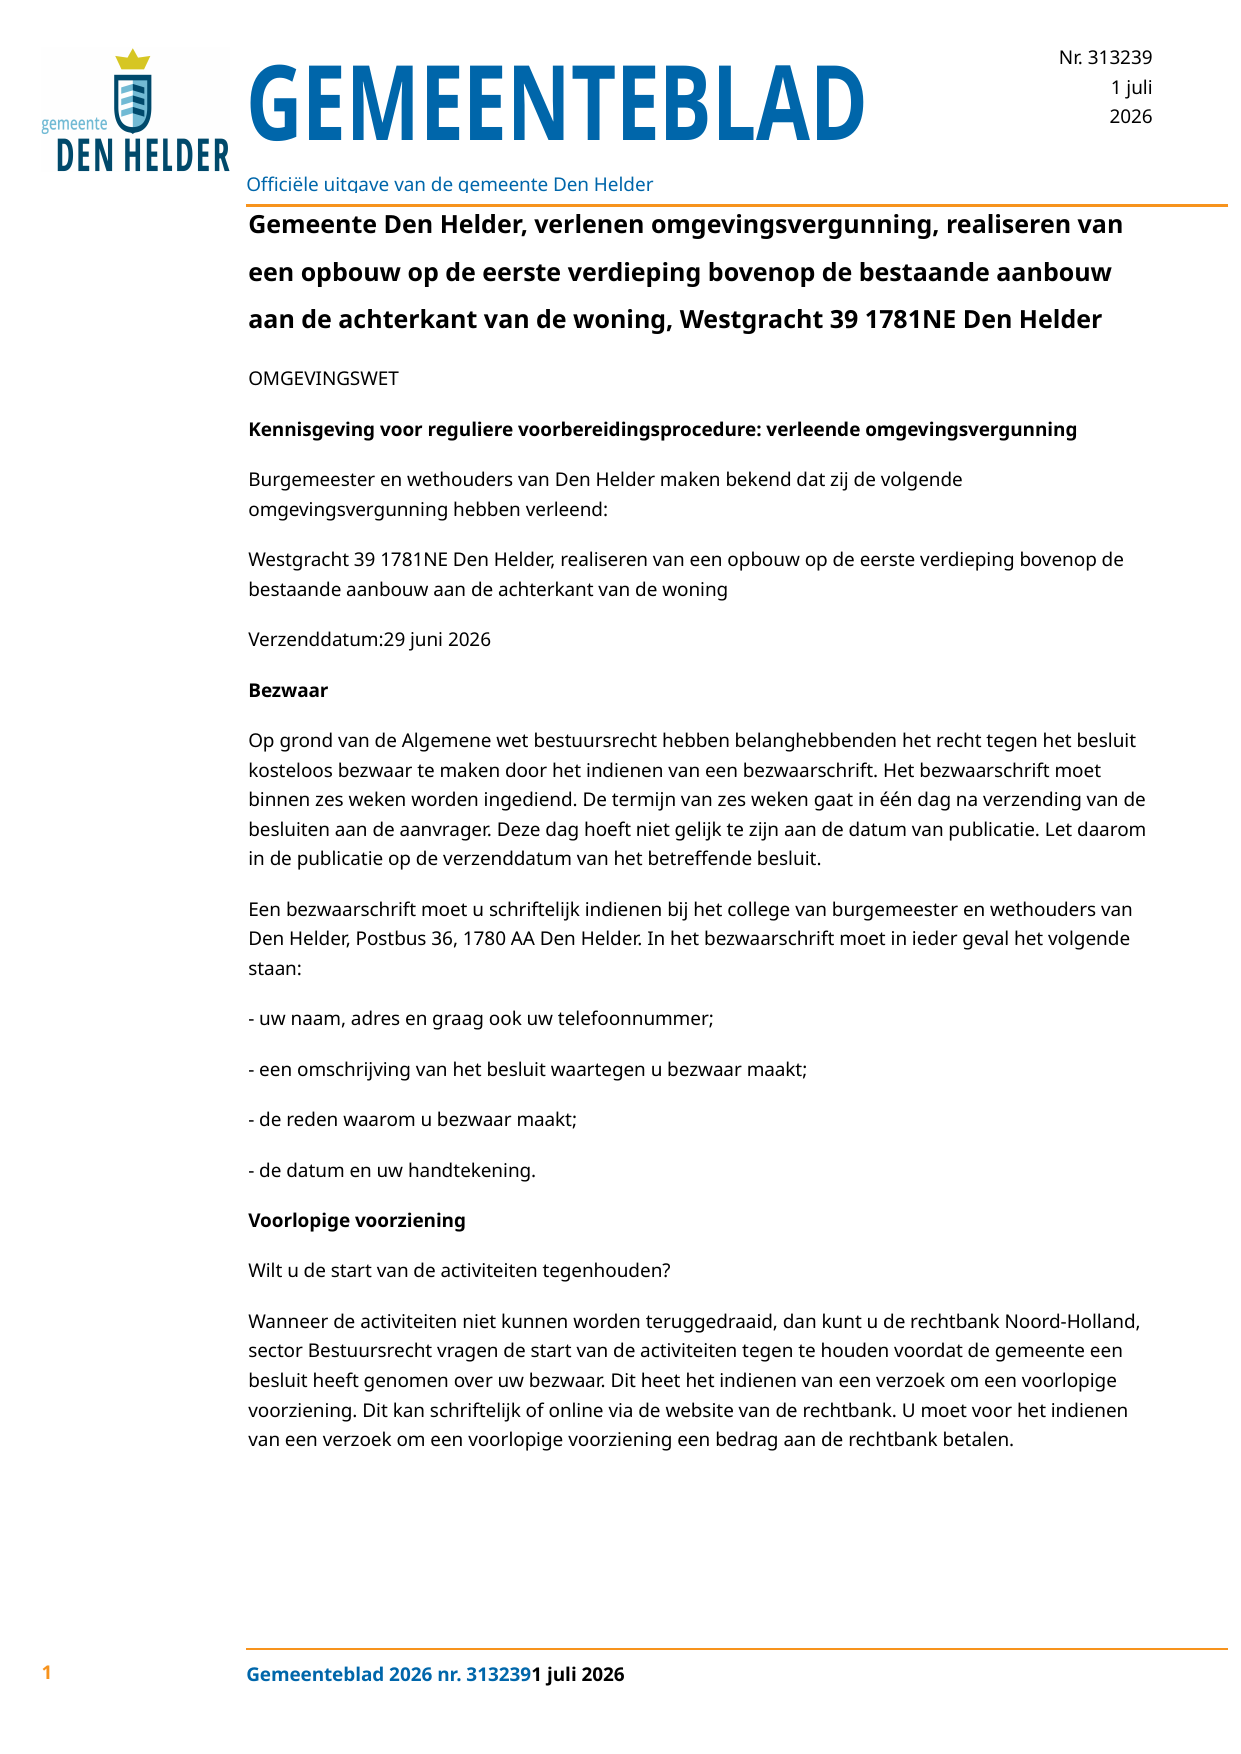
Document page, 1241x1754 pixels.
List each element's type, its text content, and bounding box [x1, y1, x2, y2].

text - een omschrijving van het besluit waartegen u bezwaar maakt; [248, 1056, 1152, 1082]
text - de reden waarom u bezwaar maakt; [248, 1106, 1152, 1132]
picture [63, 144, 68, 165]
picture [100, 154, 106, 172]
text Verzenddatum:29 juni 2026 [248, 626, 1152, 652]
text Wilt u de start van de activiteiten tegenhouden? [248, 1258, 1152, 1283]
text Voorlopige voorziening [248, 1207, 1152, 1233]
text Kennisgeving voor reguliere voorbereidingsprocedure: verleende omgevingsvergunning [248, 416, 1152, 442]
text Westgracht 39 1781NE Den Helder, realiseren van een opbouw op de eerste verdieping bovenop de bestaande aanbouw aan de achterkant van de woning [248, 546, 1152, 602]
text Een bezwaarschrift moet u schriftelijk indienen bij het college van burgemeester en wethouders van Den Helder, Postbus 36, 1780 AA Den Helder. In het bezwaarschrift moet in ieder geval het volgende staan: [248, 896, 1152, 981]
text OMGEVINGSWET [248, 366, 1152, 391]
text - uw naam, adres en graag ook uw telefoonnummer; [248, 1006, 1152, 1031]
text Wanneer de activiteiten niet kunnen worden teruggedraaid, dan kunt u de rechtbank Noord-Holland, sector Bestuursrecht vragen de start van de activiteiten tegen te houden voordat de gemeente een besluit heeft genomen over uw bezwaar. Dit heet het indienen van een verzoek om een voorlopige voorziening. Dit kan schriftelijk of online via de website van de rechtbank. U moet voor het indienen van een verzoek om een voorlopige voorziening een bedrag aan de rechtbank betalen. [248, 1308, 1152, 1452]
text - de datum en uw handtekening. [248, 1157, 1152, 1182]
text Bezwaar [248, 677, 1152, 702]
picture [130, 157, 135, 172]
picture [220, 160, 224, 172]
text Gemeente Den Helder, verlenen omgevingsvergunning, realiseren van een opbouw op de eerste verdieping bovenop de bestaande aanbouw aan de achterkant van de woning, Westgracht 39 1781NE Den Helder [248, 207, 1152, 336]
picture [41, 47, 231, 172]
text Burgemeester en wethouders van Den Helder maken bekend dat zij de volgende omgevingsvergunning hebben verleend: [248, 466, 1152, 522]
picture [182, 144, 187, 165]
text Op grond van de Algemene wet bestuursrecht hebben belanghebbenden het recht tegen het besluit kosteloos bezwaar te maken door het indienen van een bezwaarschrift. Het bezwaarschrift moet binnen zes weken worden ingediend. De termijn van zes weken gaat in één dag na verzending van de besluiten aan de aanvrager. Deze dag hoeft niet gelijk te zijn aan de datum van publicatie. Let daarom in de publicatie op de verzenddatum van het betreffende besluit. [248, 727, 1152, 871]
